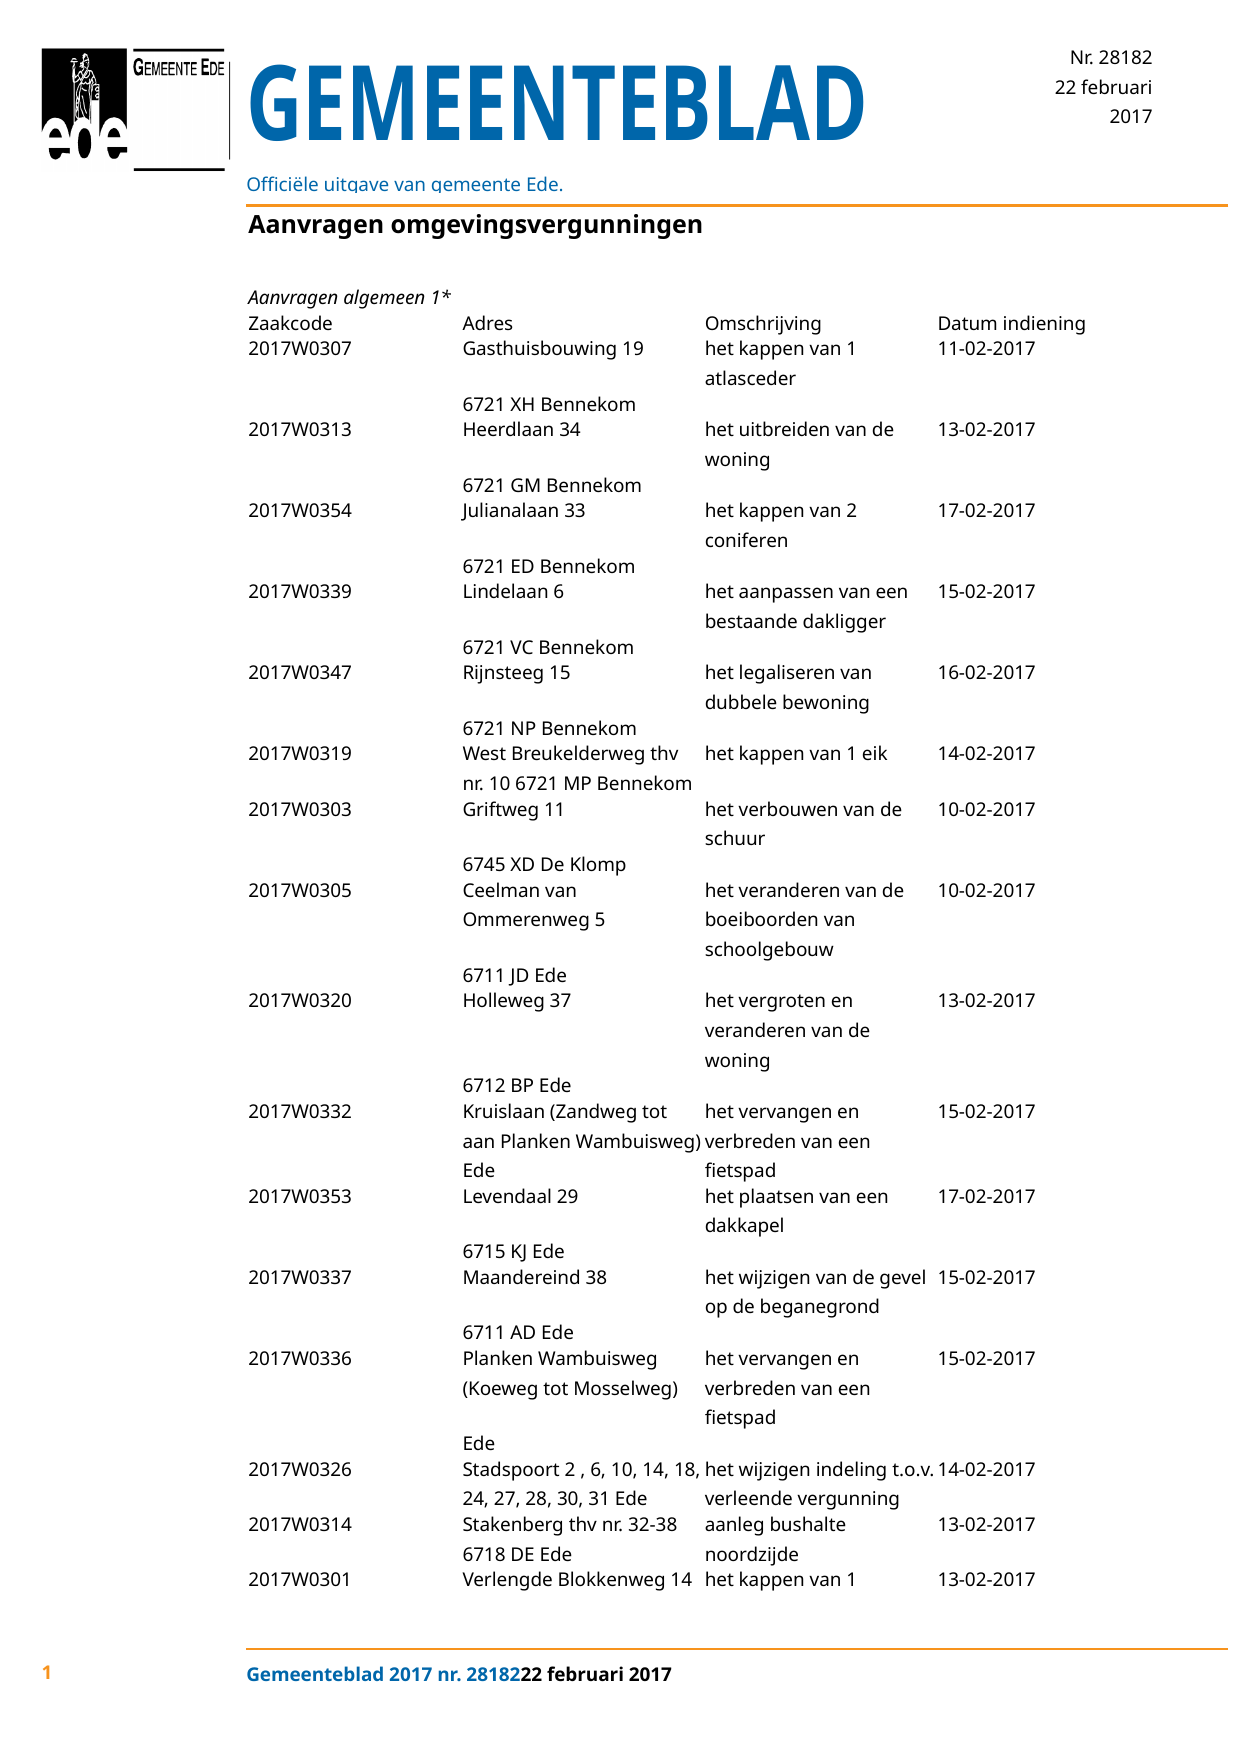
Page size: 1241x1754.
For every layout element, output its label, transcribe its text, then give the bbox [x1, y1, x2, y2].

table_cell [937, 1239, 1152, 1264]
table_cell [705, 1239, 937, 1264]
table_cell [248, 1073, 462, 1098]
table_cell 13-02-2017 [937, 416, 1152, 472]
table_cell [705, 634, 937, 659]
table_cell het vervangen en verbreden van een fietspad [705, 1345, 937, 1430]
table_cell [705, 472, 937, 497]
table_cell 2017W0332 [248, 1098, 462, 1183]
table_cell Lindelaan 6 [462, 579, 704, 634]
table_cell 6711 JD Ede [462, 962, 704, 988]
table_cell 2017W0353 [248, 1183, 462, 1238]
table_cell [937, 851, 1152, 877]
table_cell 6745 XD De Klomp [462, 851, 704, 877]
table_cell Ede [462, 1430, 704, 1456]
table_cell 13-02-2017 [937, 1511, 1152, 1566]
table_cell Holleweg 37 [462, 988, 704, 1072]
table_cell 13-02-2017 [937, 988, 1152, 1072]
table_cell 6721 XH Bennekom [462, 391, 704, 416]
table_cell het vergroten en veranderen van de woning [705, 988, 937, 1072]
table_cell Griftweg 11 [462, 796, 704, 851]
table_cell het kappen van 2 coniferen [705, 498, 937, 553]
table_cell [937, 1320, 1152, 1345]
table_cell [937, 634, 1152, 659]
table_cell 14-02-2017 [937, 741, 1152, 796]
table_cell aanleg bushalte noordzijde [705, 1511, 937, 1566]
table_cell 2017W0319 [248, 741, 462, 796]
table_cell 15-02-2017 [937, 579, 1152, 634]
table_cell [705, 715, 937, 741]
table_cell 6711 AD Ede [462, 1320, 704, 1345]
table_cell het aanpassen van een bestaande dakligger [705, 579, 937, 634]
table_cell [705, 851, 937, 877]
table_cell 2017W0305 [248, 877, 462, 962]
table_cell 2017W0307 [248, 335, 462, 391]
table_cell het wijzigen indeling t.o.v. verleende vergunning [705, 1456, 937, 1511]
table_cell [705, 1073, 937, 1098]
table_cell 17-02-2017 [937, 1183, 1152, 1238]
table_cell 17-02-2017 [937, 498, 1152, 553]
table_cell [937, 962, 1152, 988]
table_cell 2017W0337 [248, 1264, 462, 1319]
table_cell Levendaal 29 [462, 1183, 704, 1238]
table_cell 10-02-2017 [937, 796, 1152, 851]
table_cell [937, 472, 1152, 497]
table_cell Verlengde Blokkenweg 14 [462, 1566, 704, 1592]
table_cell 6721 NP Bennekom [462, 715, 704, 741]
table_cell 11-02-2017 [937, 335, 1152, 391]
table_cell het kappen van 1 [705, 1566, 937, 1592]
table_cell [248, 851, 462, 877]
table_cell het plaatsen van een dakkapel [705, 1183, 937, 1238]
table_cell [248, 715, 462, 741]
table_cell 15-02-2017 [937, 1345, 1152, 1430]
table_cell Heerdlaan 34 [462, 416, 704, 472]
table_cell [937, 1430, 1152, 1456]
table_cell 2017W0313 [248, 416, 462, 472]
table_cell [248, 634, 462, 659]
table_cell 6712 BP Ede [462, 1073, 704, 1098]
table_cell [705, 1430, 937, 1456]
table_cell [248, 472, 462, 497]
table_cell [705, 1320, 937, 1345]
table_cell Gasthuisbouwing 19 [462, 335, 704, 391]
table_cell 2017W0326 [248, 1456, 462, 1511]
table_cell 15-02-2017 [937, 1264, 1152, 1319]
table_cell Ceelman van Ommerenweg 5 [462, 877, 704, 962]
table_cell [937, 715, 1152, 741]
table_cell het kappen van 1 eik [705, 741, 937, 796]
table_cell [248, 1239, 462, 1264]
table_cell het legaliseren van dubbele bewoning [705, 660, 937, 715]
table_cell 2017W0339 [248, 579, 462, 634]
table_cell 6721 VC Bennekom [462, 634, 704, 659]
table_cell West Breukelderweg thv nr. 10 6721 MP Bennekom [462, 741, 704, 796]
table_cell 2017W0336 [248, 1345, 462, 1430]
table_cell [248, 1430, 462, 1456]
table_cell Planken Wambuisweg (Koeweg tot Mosselweg) [462, 1345, 704, 1430]
table_cell 2017W0301 [248, 1566, 462, 1592]
table_cell [248, 553, 462, 578]
table_cell Kruislaan (Zandweg tot aan Planken Wambuisweg) Ede [462, 1098, 704, 1183]
table_cell 2017W0354 [248, 498, 462, 553]
table_cell [248, 391, 462, 416]
text Aanvragen algemeen 1* [248, 284, 1152, 309]
table_header Adres [462, 310, 704, 335]
table_cell het verbouwen van de schuur [705, 796, 937, 851]
table_cell het wijzigen van de gevel op de beganegrond [705, 1264, 937, 1319]
table_cell 2017W0314 [248, 1511, 462, 1566]
table_cell 2017W0320 [248, 988, 462, 1072]
table_cell 15-02-2017 [937, 1098, 1152, 1183]
table_header Omschrijving [705, 310, 937, 335]
table_cell [248, 962, 462, 988]
table_cell 14-02-2017 [937, 1456, 1152, 1511]
table_cell [705, 962, 937, 988]
table_cell [248, 1320, 462, 1345]
table_cell 6721 ED Bennekom [462, 553, 704, 578]
text Aanvragen omgevingsvergunningen [248, 207, 1152, 241]
table_cell [937, 391, 1152, 416]
table_cell 16-02-2017 [937, 660, 1152, 715]
table_cell 10-02-2017 [937, 877, 1152, 962]
table_cell 2017W0347 [248, 660, 462, 715]
table_cell [705, 391, 937, 416]
table_cell Stadspoort 2 , 6, 10, 14, 18, 24, 27, 28, 30, 31 Ede [462, 1456, 704, 1511]
table_cell [937, 1073, 1152, 1098]
table_cell 13-02-2017 [937, 1566, 1152, 1592]
table_cell het uitbreiden van de woning [705, 416, 937, 472]
table_header Datum indiening [937, 310, 1152, 335]
picture [41, 47, 231, 172]
table_cell [937, 553, 1152, 578]
table_cell 6721 GM Bennekom [462, 472, 704, 497]
table_cell Maandereind 38 [462, 1264, 704, 1319]
table_cell 2017W0303 [248, 796, 462, 851]
table_cell [705, 553, 937, 578]
table_cell 6715 KJ Ede [462, 1239, 704, 1264]
table_cell het vervangen en verbreden van een fietspad [705, 1098, 937, 1183]
table_cell Stakenberg thv nr. 32-38 6718 DE Ede [462, 1511, 704, 1566]
table_cell Julianalaan 33 [462, 498, 704, 553]
table_cell het veranderen van de boeiboorden van schoolgebouw [705, 877, 937, 962]
table_cell Rijnsteeg 15 [462, 660, 704, 715]
table_header Zaakcode [248, 310, 462, 335]
table_cell het kappen van 1 atlasceder [705, 335, 937, 391]
